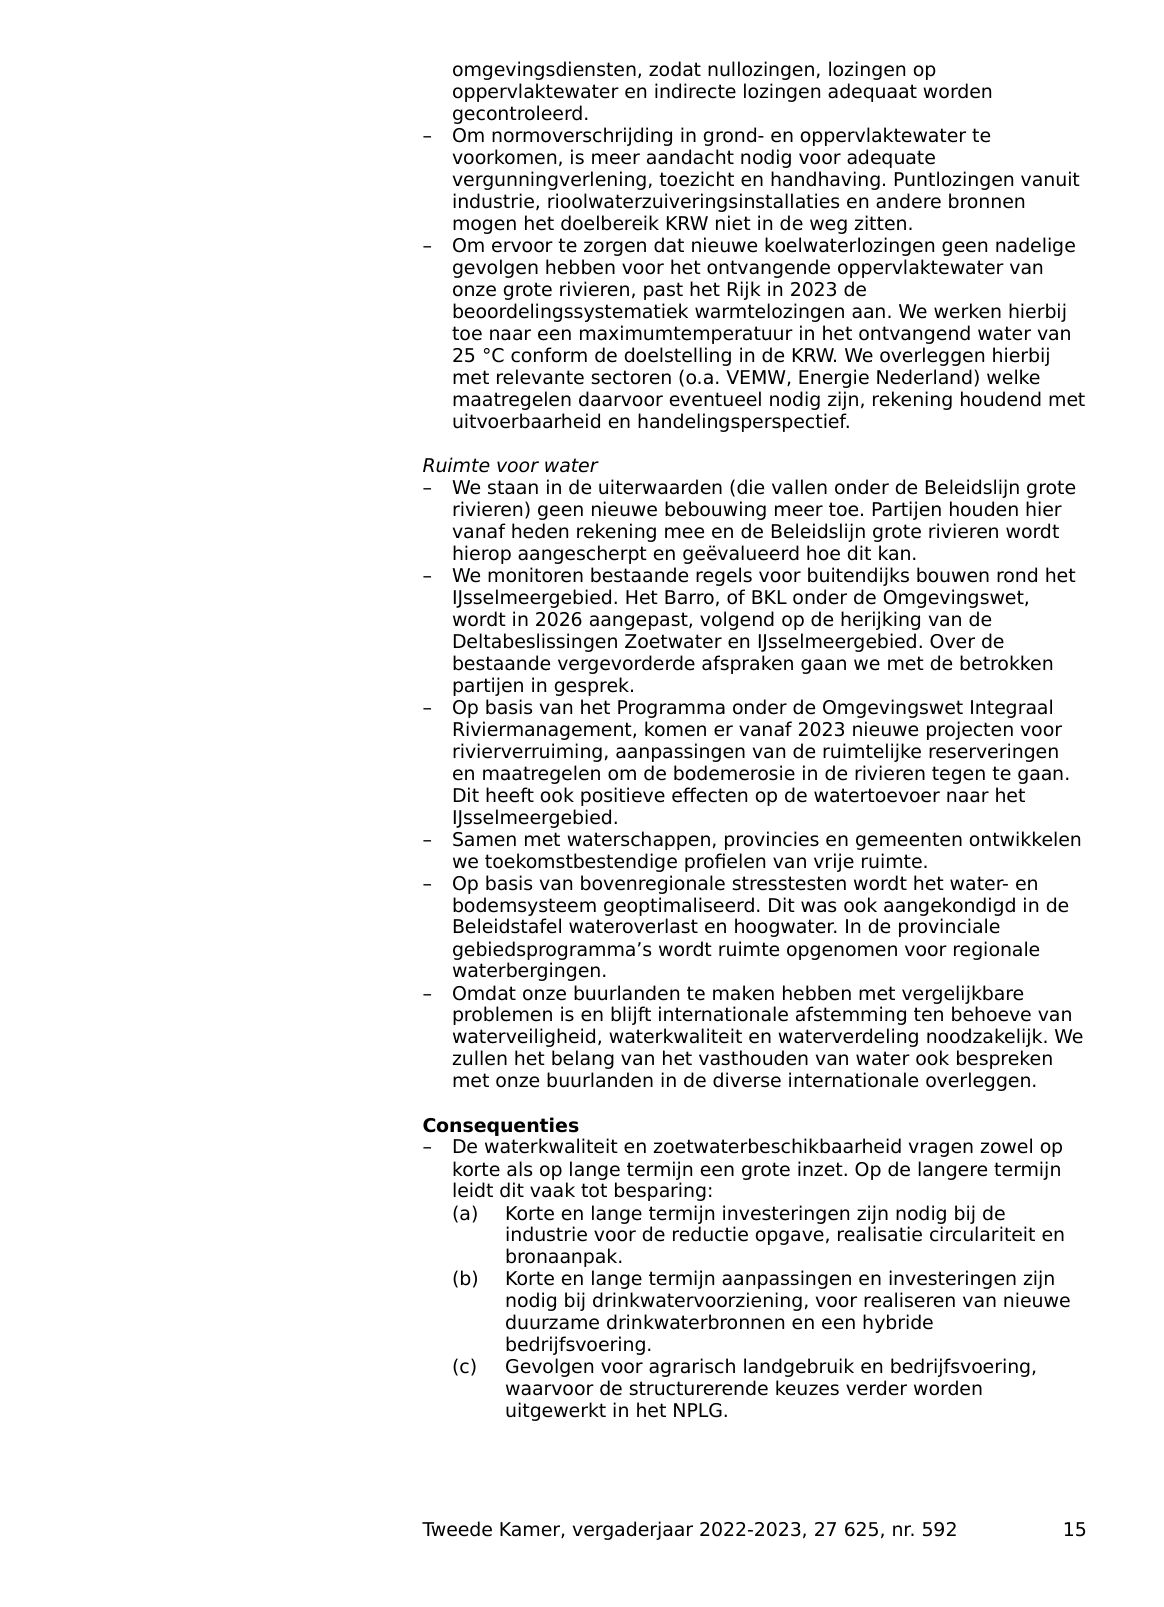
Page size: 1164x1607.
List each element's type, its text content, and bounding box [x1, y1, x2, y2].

text – Samen met waterschappen, provincies en gemeenten ontwikkelen we toekomstbestendige profielen van vrije ruimte. [422, 828, 1087, 872]
subtitle Consequenties [422, 1114, 1087, 1136]
subtitle Ruimte voor water [422, 455, 1087, 477]
text (c) Gevolgen voor agrarisch landgebruik en bedrijfsvoering, waarvoor de structurerende keuzes verder worden uitgewerkt in het NPLG. [452, 1356, 1087, 1422]
text – Om normoverschrijding in grond- en oppervlaktewater te voorkomen, is meer aandacht nodig voor adequate vergunningverlening, toezicht en handhaving. Puntlozingen vanuit industrie, rioolwaterzuiveringsinstallaties en andere bronnen mogen het doelbereik KRW niet in de weg zitten. [422, 125, 1087, 235]
text – We monitoren bestaande regels voor buitendijks bouwen rond het IJsselmeergebied. Het Barro, of BKL onder de Omgevingswet, wordt in 2026 aangepast, volgend op de herijking van de Deltabeslissingen Zoetwater en IJsselmeergebied. Over de bestaande vergevorderde afspraken gaan we met de betrokken partijen in gesprek. [422, 565, 1087, 697]
text – Omdat onze buurlanden te maken hebben met vergelijkbare problemen is en blijft internationale afstemming ten behoeve van waterveiligheid, waterkwaliteit en waterverdeling noodzakelijk. We zullen het belang van het vasthouden van water ook bespreken met onze buurlanden in de diverse internationale overleggen. [422, 982, 1087, 1092]
text – Op basis van het Programma onder de Omgevingswet Integraal Riviermanagement, komen er vanaf 2023 nieuwe projecten voor rivierverruiming, aanpassingen van de ruimtelijke reserveringen en maatregelen om de bodemerosie in de rivieren tegen te gaan. Dit heeft ook positieve effecten op de watertoevoer naar het IJsselmeergebied. [422, 697, 1087, 828]
text omgevingsdiensten, zodat nullozingen, lozingen op oppervlaktewater en indirecte lozingen adequaat worden gecontroleerd. [422, 59, 1087, 125]
text (b) Korte en lange termijn aanpassingen en investeringen zijn nodig bij drinkwatervoorziening, voor realiseren van nieuwe duurzame drinkwaterbronnen en een hybride bedrijfsvoering. [452, 1268, 1087, 1356]
text – We staan in de uiterwaarden (die vallen onder de Beleidslijn grote rivieren) geen nieuwe bebouwing meer toe. Partijen houden hier vanaf heden rekening mee en de Beleidslijn grote rivieren wordt hierop aangescherpt en geëvalueerd hoe dit kan. [422, 477, 1087, 565]
text – Om ervoor te zorgen dat nieuwe koelwaterlozingen geen nadelige gevolgen hebben voor het ontvangende oppervlaktewater van onze grote rivieren, past het Rijk in 2023 de beoordelingssystematiek warmtelozingen aan. We werken hierbij toe naar een maximumtemperatuur in het ontvangend water van 25 °C conform de doelstelling in de KRW. We overleggen hierbij met relevante sectoren (o.a. VEMW, Energie Nederland) welke maatregelen daarvoor eventueel nodig zijn, rekening houdend met uitvoerbaarheid en handelingsperspectief. [422, 235, 1087, 433]
text (a) Korte en lange termijn investeringen zijn nodig bij de industrie voor de reductie opgave, realisatie circulariteit en bronaanpak. [452, 1202, 1087, 1268]
text – Op basis van bovenregionale stresstesten wordt het water- en bodemsysteem geoptimaliseerd. Dit was ook aangekondigd in de Beleidstafel wateroverlast en hoogwater. In de provinciale gebiedsprogramma’s wordt ruimte opgenomen voor regionale waterbergingen. [422, 872, 1087, 982]
text – De waterkwaliteit en zoetwaterbeschikbaarheid vragen zowel op korte als op lange termijn een grote inzet. Op de langere termijn leidt dit vaak tot besparing: [422, 1136, 1087, 1202]
